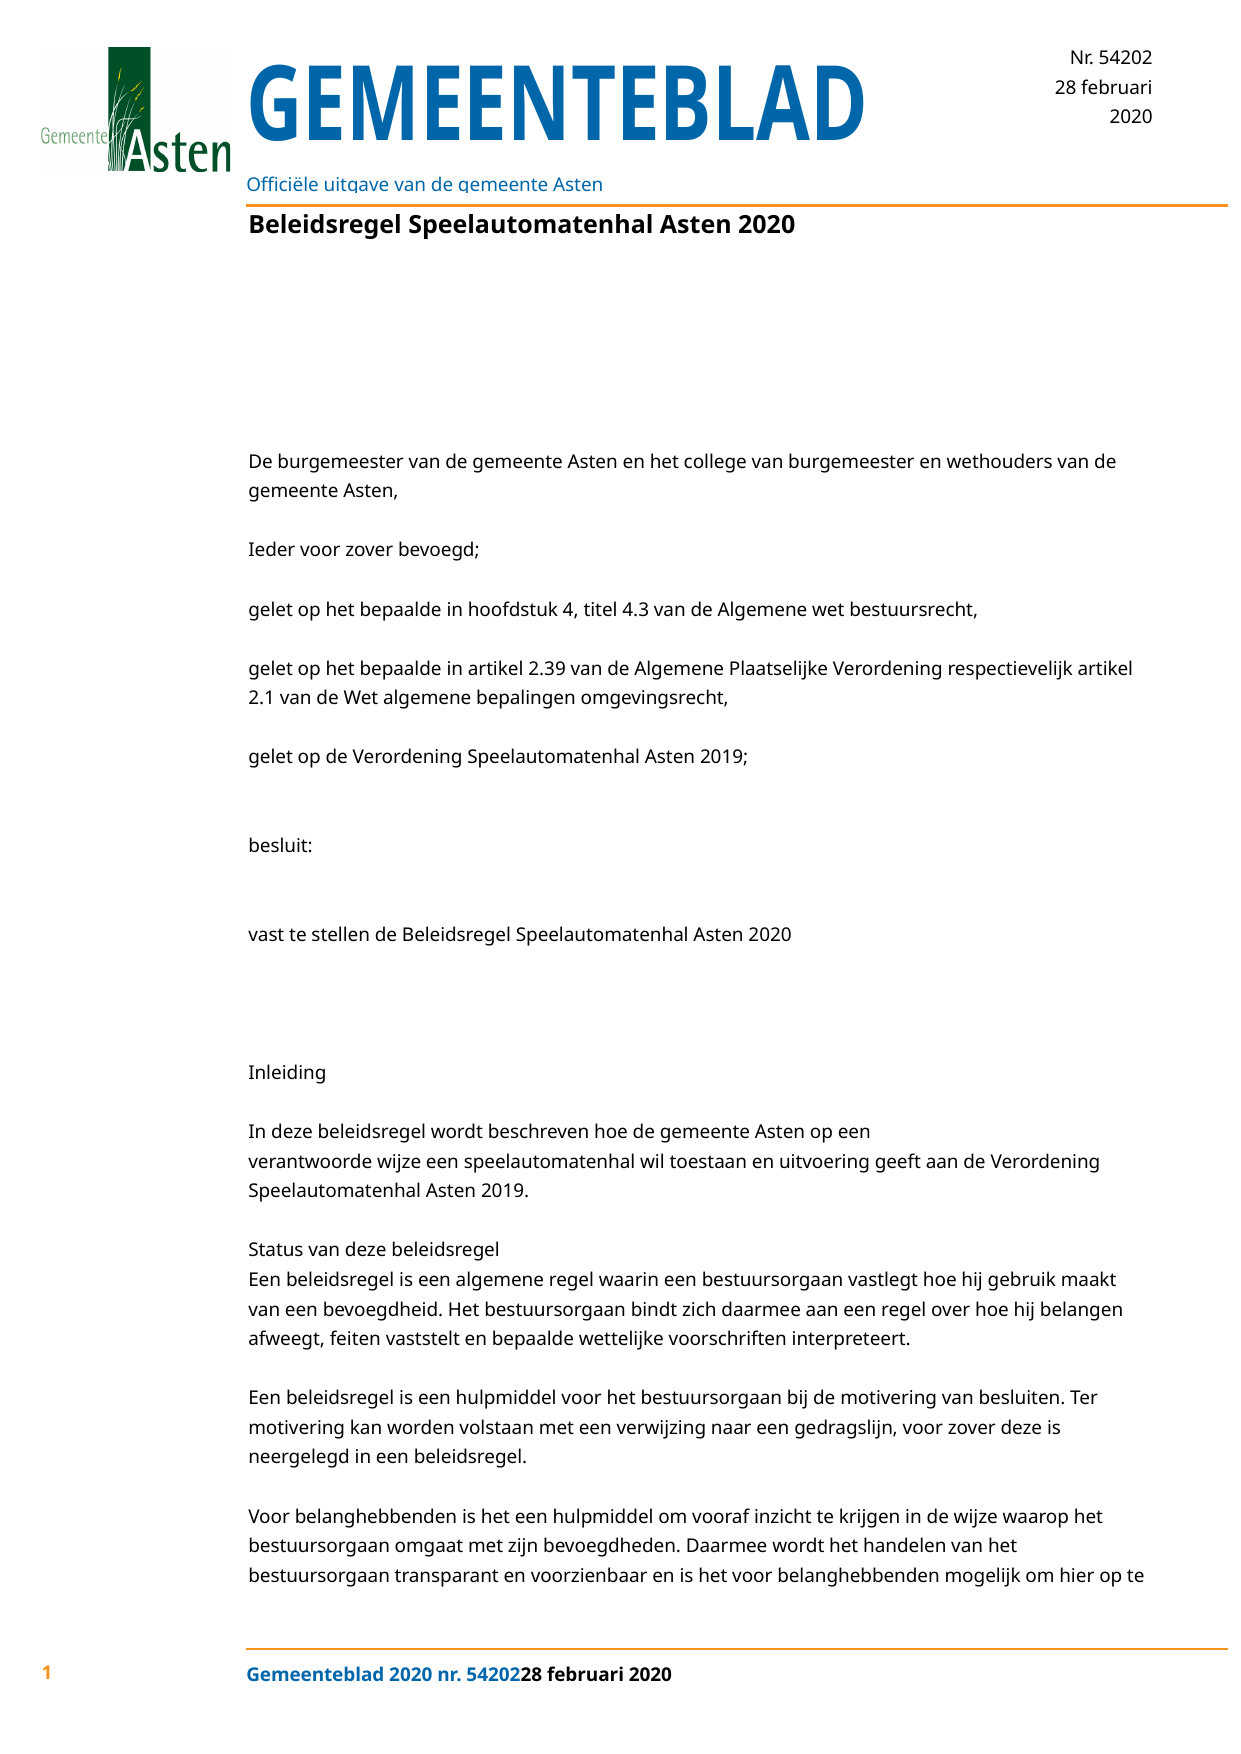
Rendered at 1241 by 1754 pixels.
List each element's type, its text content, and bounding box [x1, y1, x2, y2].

text Een beleidsregel is een algemene regel waarin een bestuursorgaan vastlegt hoe hij gebruik maakt van een bevoegdheid. Het bestuursorgaan bindt zich daarmee aan een regel over hoe hij belangen afweegt, feiten vaststelt en bepaalde wettelijke voorschriften interpreteert. [248, 1266, 1152, 1351]
text besluit: [248, 832, 1152, 858]
text Een beleidsregel is een hulpmiddel voor het bestuursorgaan bij de motivering van besluiten. Ter motivering kan worden volstaan met een verwijzing naar een gedragslijn, voor zover deze is neergelegd in een beleidsregel. [248, 1384, 1152, 1469]
picture [41, 47, 231, 172]
text Ieder voor zover bevoegd; [248, 537, 1152, 562]
text vast te stellen de Beleidsregel Speelautomatenhal Asten 2020 [248, 921, 1152, 947]
text gelet op het bepaalde in artikel 2.39 van de Algemene Plaatselijke Verordening respectievelijk artikel 2.1 van de Wet algemene bepalingen omgevingsrecht, [248, 655, 1152, 710]
text gelet op het bepaalde in hoofdstuk 4, titel 4.3 van de Algemene wet bestuursrecht, [248, 596, 1152, 621]
text gelet op de Verordening Speelautomatenhal Asten 2019; [248, 744, 1152, 769]
text In deze beleidsregel wordt beschreven hoe de gemeente Asten op een [248, 1118, 1152, 1144]
text Voor belanghebbenden is het een hulpmiddel om vooraf inzicht te krijgen in de wijze waarop het bestuursorgaan omgaat met zijn bevoegdheden. Daarmee wordt het handelen van het bestuursorgaan transparant en voorzienbaar en is het voor belanghebbenden mogelijk om hier op te [248, 1503, 1152, 1588]
text verantwoorde wijze een speelautomatenhal wil toestaan en uitvoering geeft aan de Verordening Speelautomatenhal Asten 2019. [248, 1148, 1152, 1203]
text Status van deze beleidsregel [248, 1237, 1152, 1262]
text Beleidsregel Speelautomatenhal Asten 2020 [248, 207, 1152, 241]
text De burgemeester van de gemeente Asten en het college van burgemeester en wethouders van de gemeente Asten, [248, 448, 1152, 503]
text Inleiding [248, 1059, 1152, 1085]
